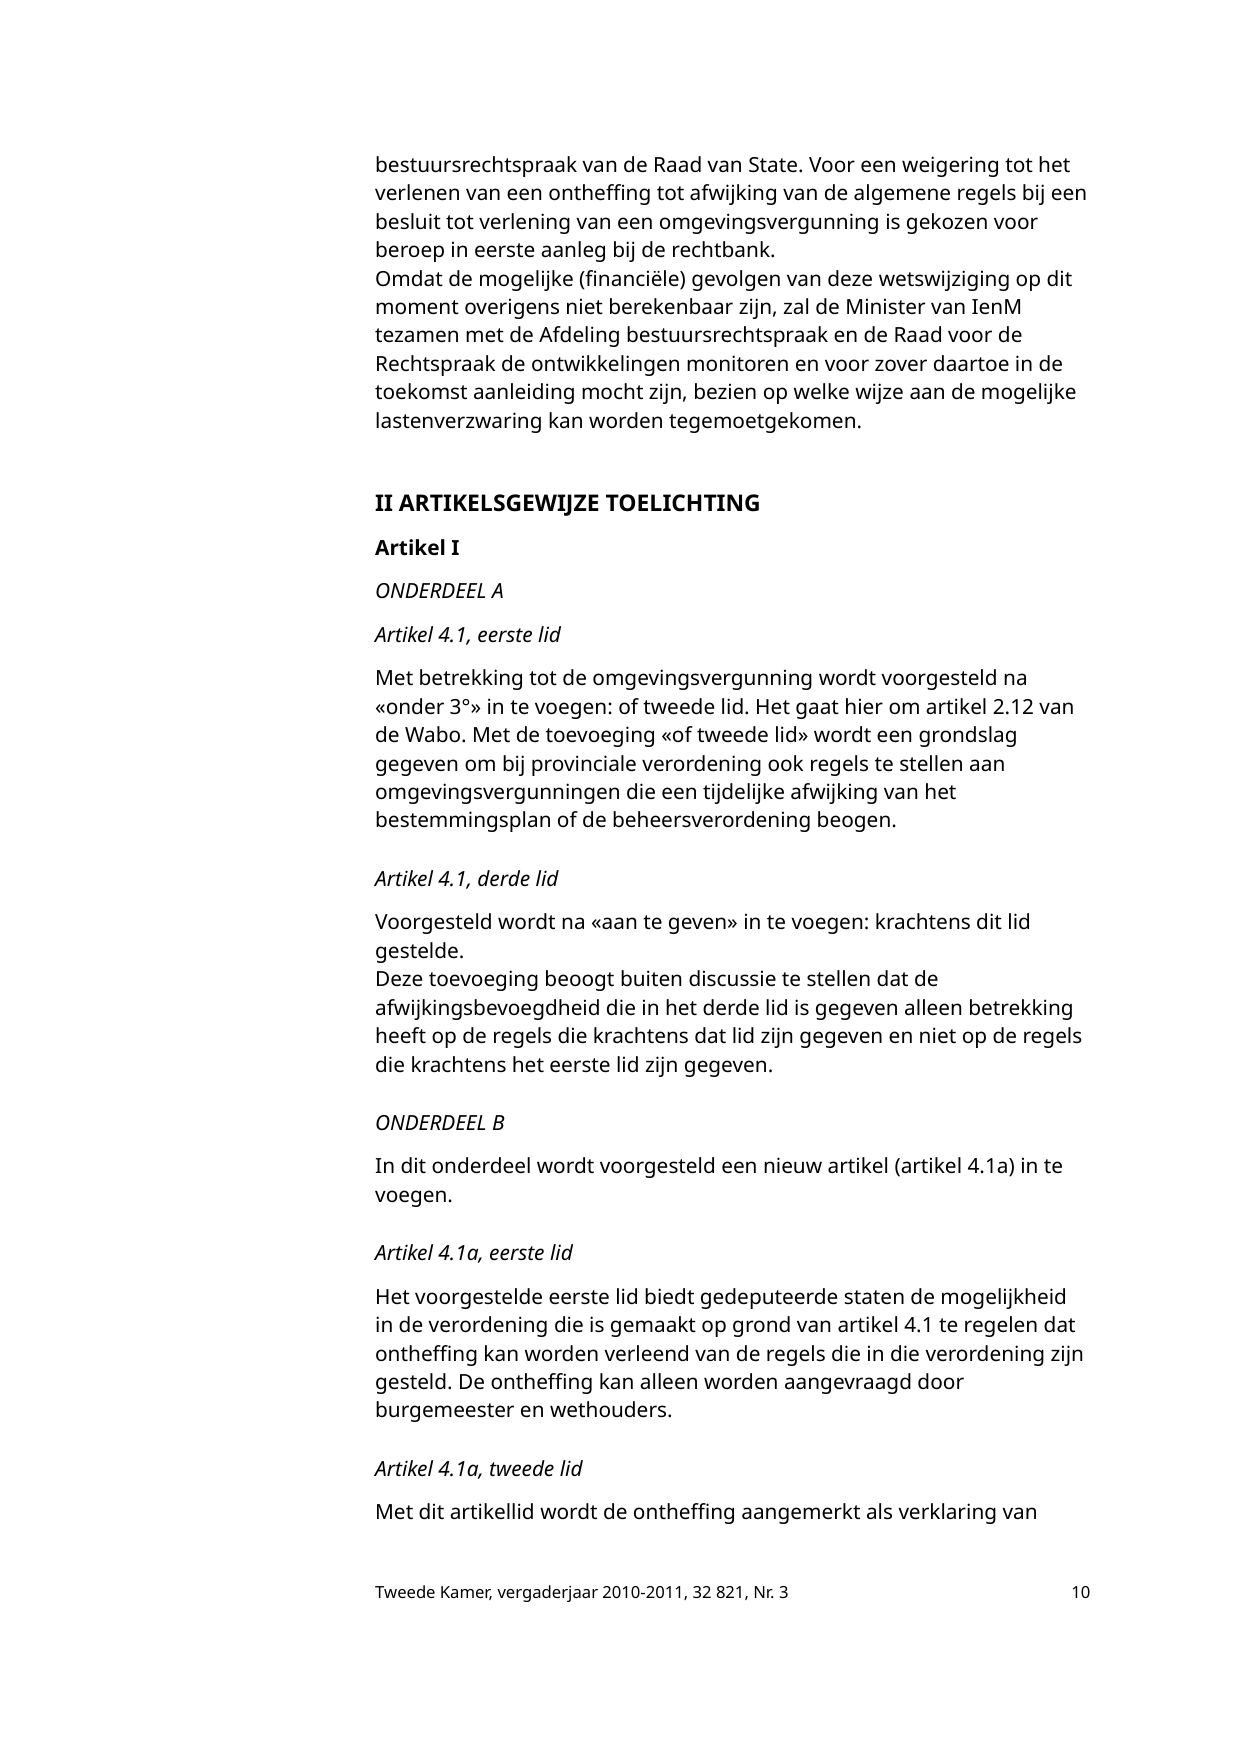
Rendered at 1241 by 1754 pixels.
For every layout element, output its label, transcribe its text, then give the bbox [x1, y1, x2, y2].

text Met betrekking tot de omgevingsvergunning wordt voorgesteld na «onder 3°» in te voegen: of tweede lid. Het gaat hier om artikel 2.12 van de Wabo. Met de toevoeging «of tweede lid» wordt een grondslag gegeven om bij provinciale verordening ook regels te stellen aan omgevingsvergunningen die een tijdelijke afwijking van het bestemmingsplan of de beheersverordening beogen. [375, 663, 1090, 834]
text Met dit artikellid wordt de ontheffing aangemerkt als verklaring van [375, 1497, 1090, 1526]
text ONDERDEEL A [375, 577, 1090, 605]
text In dit onderdeel wordt voorgesteld een nieuw artikel (artikel 4.1a) in te voegen. [375, 1152, 1090, 1208]
text Omdat de mogelijke (financiële) gevolgen van deze wetswijziging op dit moment overigens niet berekenbaar zijn, zal de Minister van IenM tezamen met de Afdeling bestuursrechtspraak en de Raad voor de Rechtspraak de ontwikkelingen monitoren en voor zover daartoe in de toekomst aanleiding mocht zijn, bezien op welke wijze aan de mogelijke lastenverzwaring kan worden tegemoetgekomen. [375, 264, 1090, 434]
text Artikel I [375, 533, 1090, 562]
subtitle II ARTIKELSGEWIJZE TOELICHTING [375, 487, 1090, 518]
text Deze toevoeging beoogt buiten discussie te stellen dat de afwijkingsbevoegdheid die in het derde lid is gegeven alleen betrekking heeft op de regels die krachtens dat lid zijn gegeven en niet op de regels die krachtens het eerste lid zijn gegeven. [375, 964, 1090, 1078]
text Artikel 4.1, derde lid [375, 864, 1090, 892]
text Artikel 4.1, eerste lid [375, 620, 1090, 648]
text Het voorgestelde eerste lid biedt gedeputeerde staten de mogelijkheid in de verordening die is gemaakt op grond van artikel 4.1 te regelen dat ontheffing kan worden verleend van de regels die in die verordening zijn gesteld. De ontheffing kan alleen worden aangevraagd door burgemeester en wethouders. [375, 1282, 1090, 1424]
text Artikel 4.1a, eerste lid [375, 1238, 1090, 1267]
text Voorgesteld wordt na «aan te geven» in te voegen: krachtens dit lid gestelde. [375, 907, 1090, 964]
text ONDERDEEL B [375, 1108, 1090, 1137]
text bestuursrechtspraak van de Raad van State. Voor een weigering tot het verlenen van een ontheffing tot afwijking van de algemene regels bij een besluit tot verlening van een omgevingsvergunning is gekozen voor beroep in eerste aanleg bij de rechtbank. [375, 150, 1090, 264]
text Artikel 4.1a, tweede lid [375, 1454, 1090, 1482]
